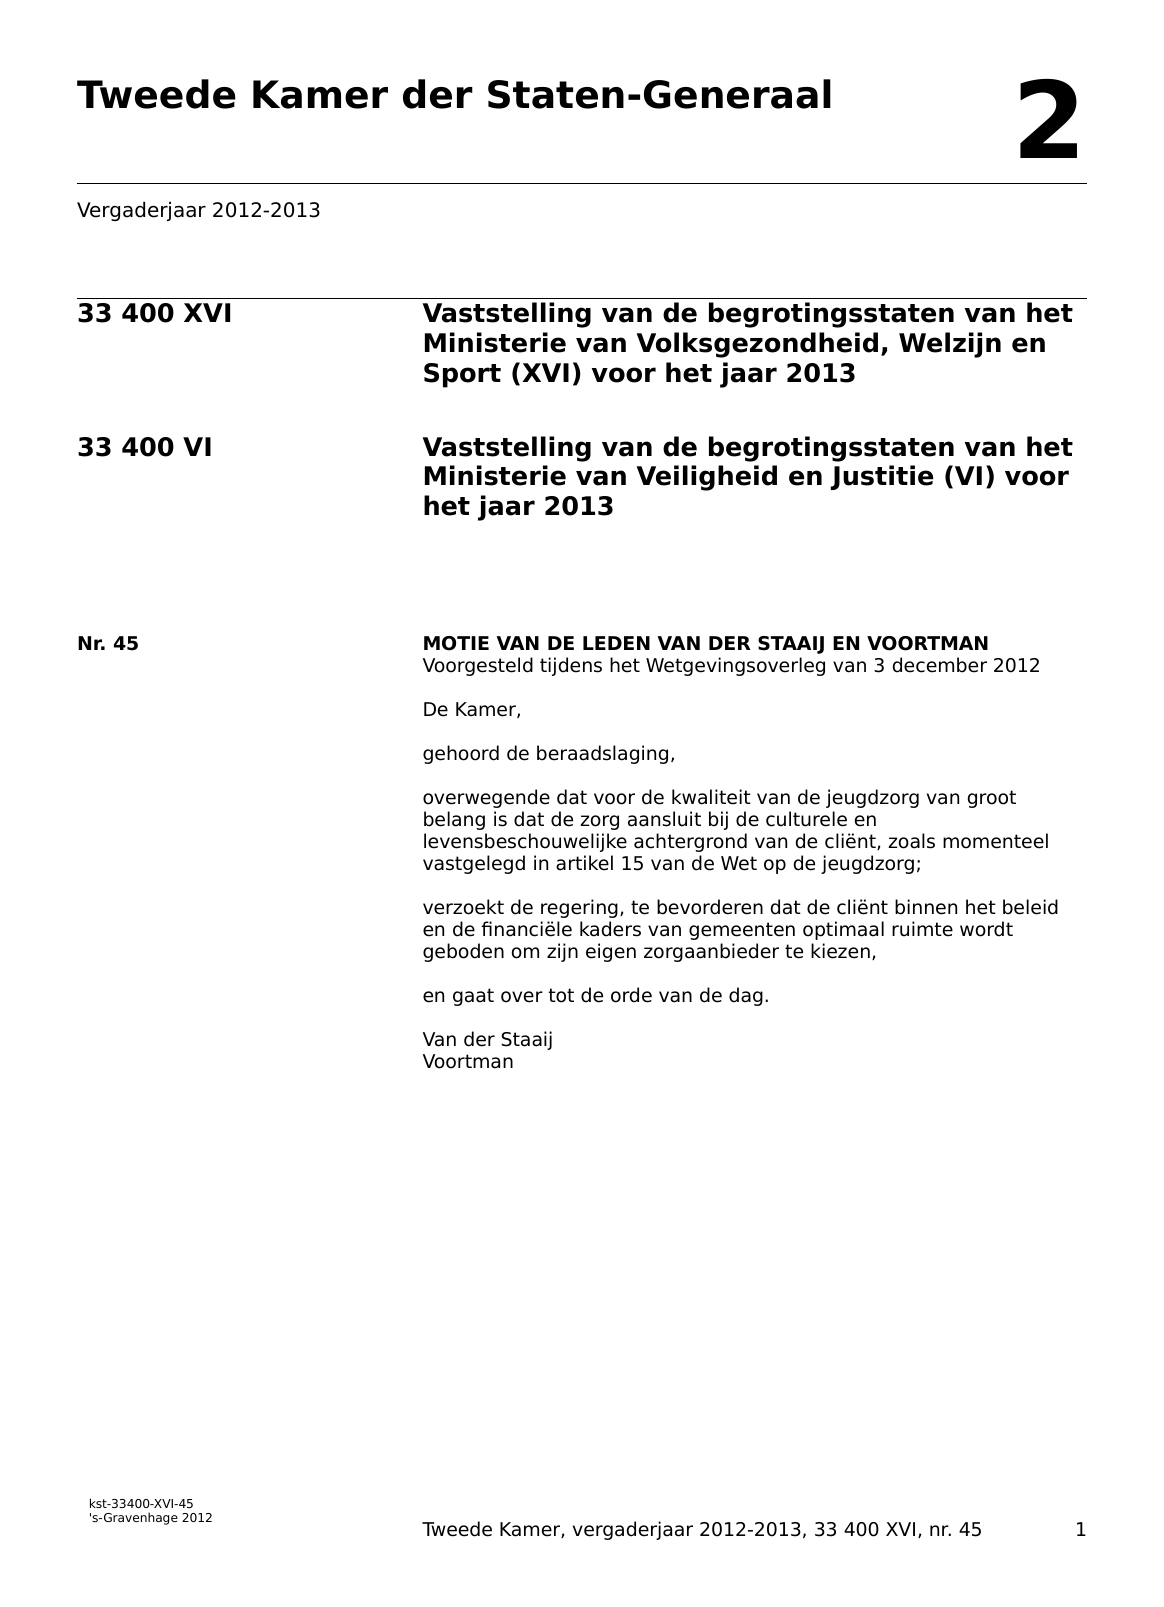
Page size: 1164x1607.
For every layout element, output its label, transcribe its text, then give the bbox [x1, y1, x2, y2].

table_cell Vergaderjaar 2012-2013 [77, 184, 1087, 298]
text De Kamer, [422, 699, 1087, 721]
text gehoord de beraadslaging, [422, 743, 1087, 765]
table_header Tweede Kamer der Staten-Generaal [77, 59, 886, 183]
text Voortman [422, 1051, 1087, 1073]
text overwegende dat voor de kwaliteit van de jeugdzorg van groot belang is dat de zorg aansluit bij de culturele en levensbeschouwelijke achtergrond van de cliënt, zoals momenteel vastgelegd in artikel 15 van de Wet op de jeugdzorg; [422, 787, 1087, 875]
subtitle 33 400 VI Vaststelling van de begrotingsstaten van het Ministerie van Veiligheid en Justitie (VI) voor het jaar 2013 [77, 432, 1087, 521]
text en gaat over tot de orde van de dag. [422, 985, 1087, 1007]
subtitle 33 400 XVI Vaststelling van de begrotingsstaten van het Ministerie van Volksgezondheid, Welzijn en Sport (XVI) voor het jaar 2013 [77, 299, 1087, 388]
table_header 2 [886, 59, 1087, 183]
text 's-Gravenhage 2012 [88, 1511, 323, 1525]
text verzoekt de regering, te bevorderen dat de cliënt binnen het beleid en de financiële kaders van gemeenten optimaal ruimte wordt geboden om zijn eigen zorgaanbieder te kiezen, [422, 897, 1087, 963]
text kst-33400-XVI-45 [88, 1497, 323, 1511]
subtitle Nr. 45 MOTIE VAN DE LEDEN VAN DER STAAIJ EN VOORTMAN [77, 632, 1087, 654]
text Voorgesteld tijdens het Wetgevingsoverleg van 3 december 2012 [422, 654, 1087, 676]
text Van der Staaij [422, 1029, 1087, 1051]
